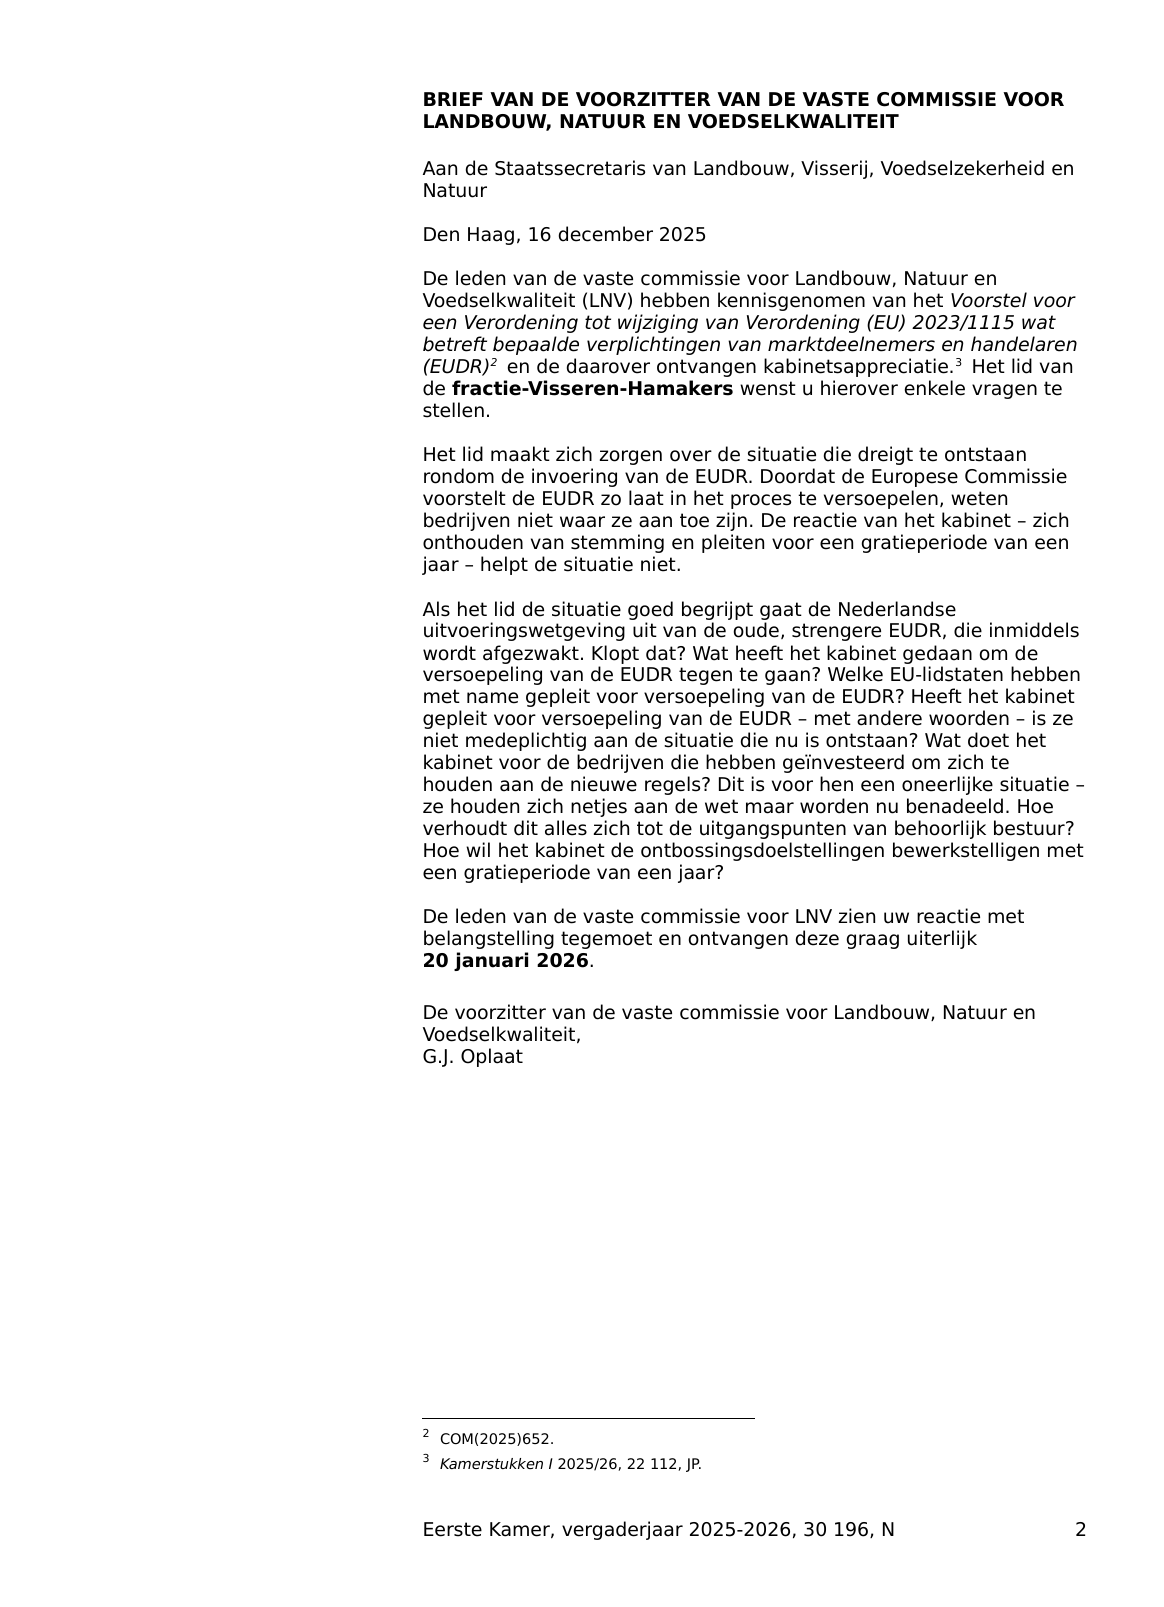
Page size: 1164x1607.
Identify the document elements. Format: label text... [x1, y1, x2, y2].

text Als het lid de situatie goed begrijpt gaat de Nederlandse uitvoeringswetgeving uit van de oude, strengere EUDR, die inmiddels wordt afgezwakt. Klopt dat? Wat heeft het kabinet gedaan om de versoepeling van de EUDR tegen te gaan? Welke EU-lidstaten hebben met name gepleit voor versoepeling van de EUDR? Heeft het kabinet gepleit voor versoepeling van de EUDR – met andere woorden – is ze niet medeplichtig aan de situatie die nu is ontstaan? Wat doet het kabinet voor de bedrijven die hebben geïnvesteerd om zich te houden aan de nieuwe regels? Dit is voor hen een oneerlijke situatie – ze houden zich netjes aan de wet maar worden nu benadeeld. Hoe verhoudt dit alles zich tot de uitgangspunten van behoorlijk bestuur? Hoe wil het kabinet de ontbossingsdoelstellingen bewerkstelligen met een gratieperiode van een jaar? [422, 598, 1087, 884]
text Kamerstukken I 2025/26, 22 112, JP. [422, 1452, 1087, 1474]
text De voorzitter van de vaste commissie voor Landbouw, Natuur en Voedselkwaliteit, G.J. Oplaat [422, 1002, 1087, 1068]
text De leden van de vaste commissie voor Landbouw, Natuur en Voedselkwaliteit (LNV) hebben kennisgenomen van het Voorstel voor een Verordening tot wijziging van Verordening (EU) 2023/1115 wat betreft bepaalde verplichtingen van marktdeelnemers en handelaren (EUDR) en de daarover ontvangen kabinetsappreciatie. Het lid van de fractie-Visseren-Hamakers wenst u hierover enkele vragen te stellen. [422, 268, 1087, 422]
text Aan de Staatssecretaris van Landbouw, Visserij, Voedselzekerheid en Natuur [422, 158, 1087, 202]
text De leden van de vaste commissie voor LNV zien uw reactie met belangstelling tegemoet en ontvangen deze graag uiterlijk 20 januari 2026. [422, 906, 1087, 972]
text COM(2025)652. [422, 1427, 1087, 1449]
subtitle BRIEF VAN DE VOORZITTER VAN DE VASTE COMMISSIE VOOR LANDBOUW, NATUUR EN VOEDSELKWALITEIT [422, 89, 1087, 133]
text Den Haag, 16 december 2025 [422, 224, 1087, 246]
text Het lid maakt zich zorgen over de situatie die dreigt te ontstaan rondom de invoering van de EUDR. Doordat de Europese Commissie voorstelt de EUDR zo laat in het proces te versoepelen, weten bedrijven niet waar ze aan toe zijn. De reactie van het kabinet – zich onthouden van stemming en pleiten voor een gratieperiode van een jaar – helpt de situatie niet. [422, 444, 1087, 576]
